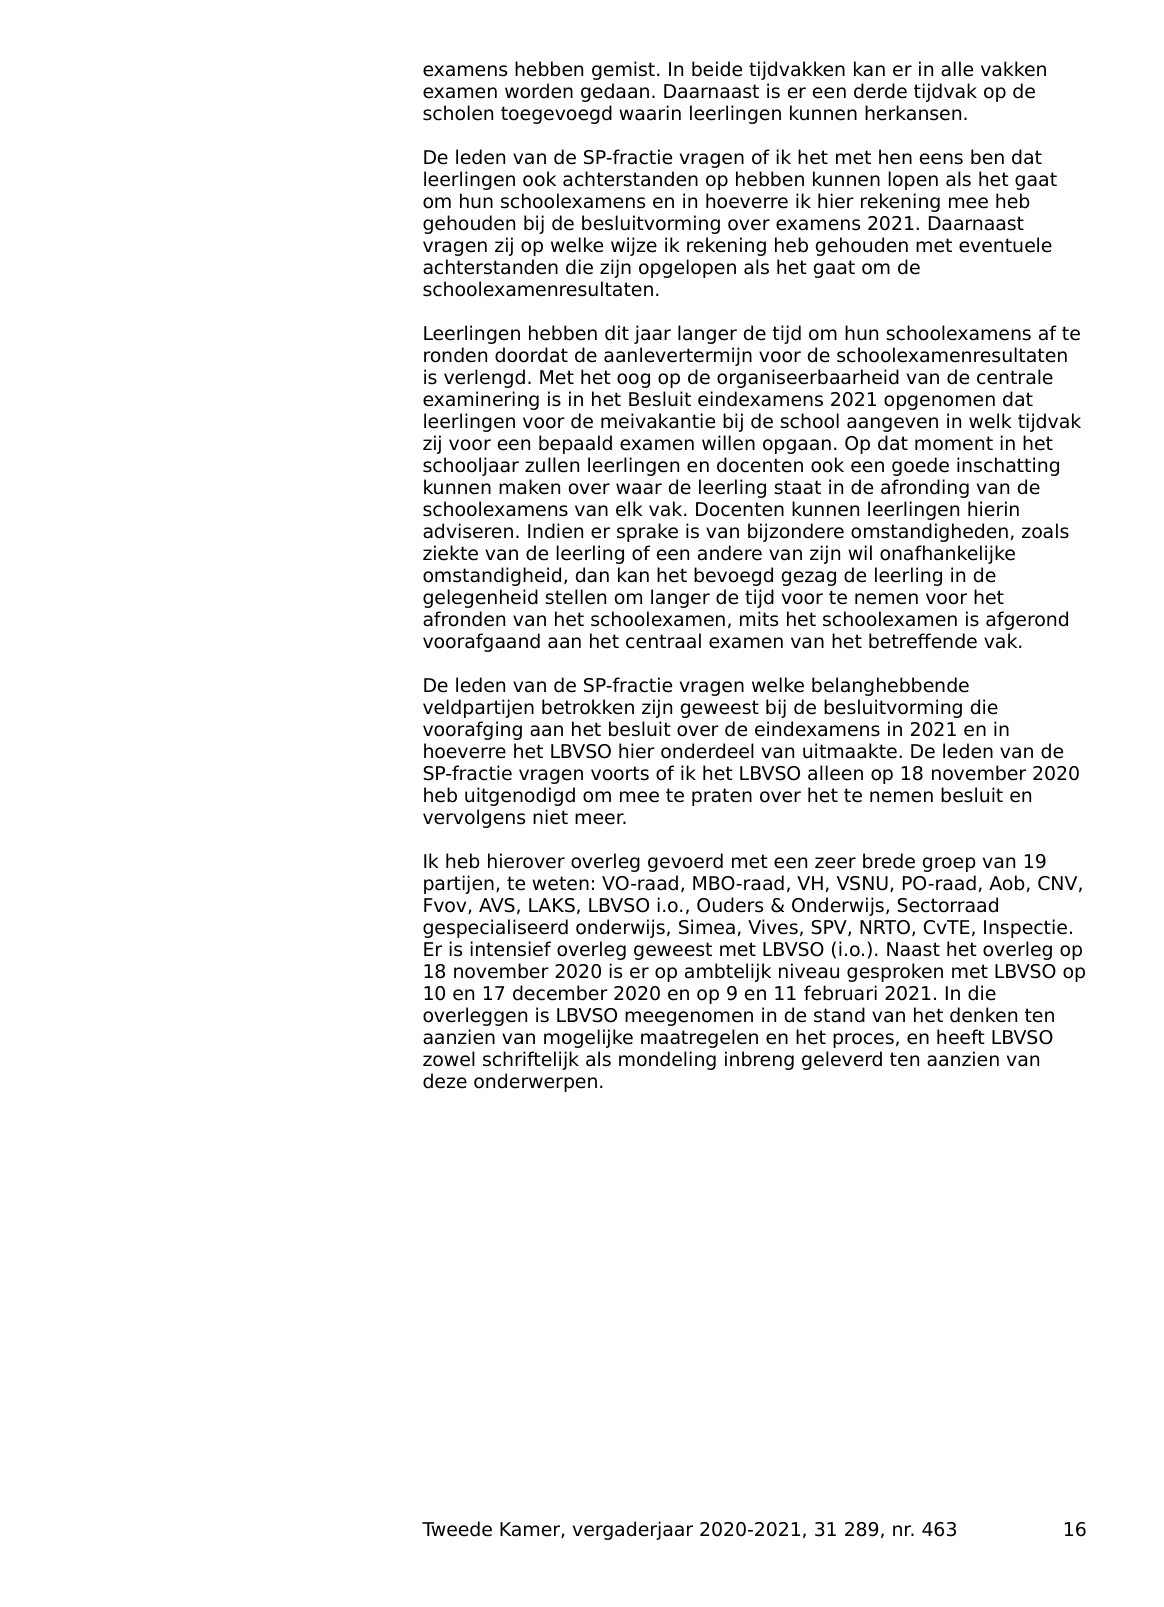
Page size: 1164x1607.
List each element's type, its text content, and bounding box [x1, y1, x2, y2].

text Leerlingen hebben dit jaar langer de tijd om hun schoolexamens af te ronden doordat de aanlevertermijn voor de schoolexamenresultaten is verlengd. Met het oog op de organiseerbaarheid van de centrale examinering is in het Besluit eindexamens 2021 opgenomen dat leerlingen voor de meivakantie bij de school aangeven in welk tijdvak zij voor een bepaald examen willen opgaan. Op dat moment in het schooljaar zullen leerlingen en docenten ook een goede inschatting kunnen maken over waar de leerling staat in de afronding van de schoolexamens van elk vak. Docenten kunnen leerlingen hierin adviseren. Indien er sprake is van bijzondere omstandigheden, zoals ziekte van de leerling of een andere van zijn wil onafhankelijke omstandigheid, dan kan het bevoegd gezag de leerling in de gelegenheid stellen om langer de tijd voor te nemen voor het afronden van het schoolexamen, mits het schoolexamen is afgerond voorafgaand aan het centraal examen van het betreffende vak. [422, 323, 1087, 653]
text De leden van de SP-fractie vragen welke belanghebbende veldpartijen betrokken zijn geweest bij de besluitvorming die voorafging aan het besluit over de eindexamens in 2021 en in hoeverre het LBVSO hier onderdeel van uitmaakte. De leden van de SP-fractie vragen voorts of ik het LBVSO alleen op 18 november 2020 heb uitgenodigd om mee te praten over het te nemen besluit en vervolgens niet meer. [422, 675, 1087, 829]
text examens hebben gemist. In beide tijdvakken kan er in alle vakken examen worden gedaan. Daarnaast is er een derde tijdvak op de scholen toegevoegd waarin leerlingen kunnen herkansen. [422, 59, 1087, 125]
text Ik heb hierover overleg gevoerd met een zeer brede groep van 19 partijen, te weten: VO-raad, MBO-raad, VH, VSNU, PO-raad, Aob, CNV, Fvov, AVS, LAKS, LBVSO i.o., Ouders & Onderwijs, Sectorraad gespecialiseerd onderwijs, Simea, Vives, SPV, NRTO, CvTE, Inspectie. Er is intensief overleg geweest met LBVSO (i.o.). Naast het overleg op 18 november 2020 is er op ambtelijk niveau gesproken met LBVSO op 10 en 17 december 2020 en op 9 en 11 februari 2021. In die overleggen is LBVSO meegenomen in de stand van het denken ten aanzien van mogelijke maatregelen en het proces, en heeft LBVSO zowel schriftelijk als mondeling inbreng geleverd ten aanzien van deze onderwerpen. [422, 851, 1087, 1093]
text De leden van de SP-fractie vragen of ik het met hen eens ben dat leerlingen ook achterstanden op hebben kunnen lopen als het gaat om hun schoolexamens en in hoeverre ik hier rekening mee heb gehouden bij de besluitvorming over examens 2021. Daarnaast vragen zij op welke wijze ik rekening heb gehouden met eventuele achterstanden die zijn opgelopen als het gaat om de schoolexamenresultaten. [422, 147, 1087, 301]
